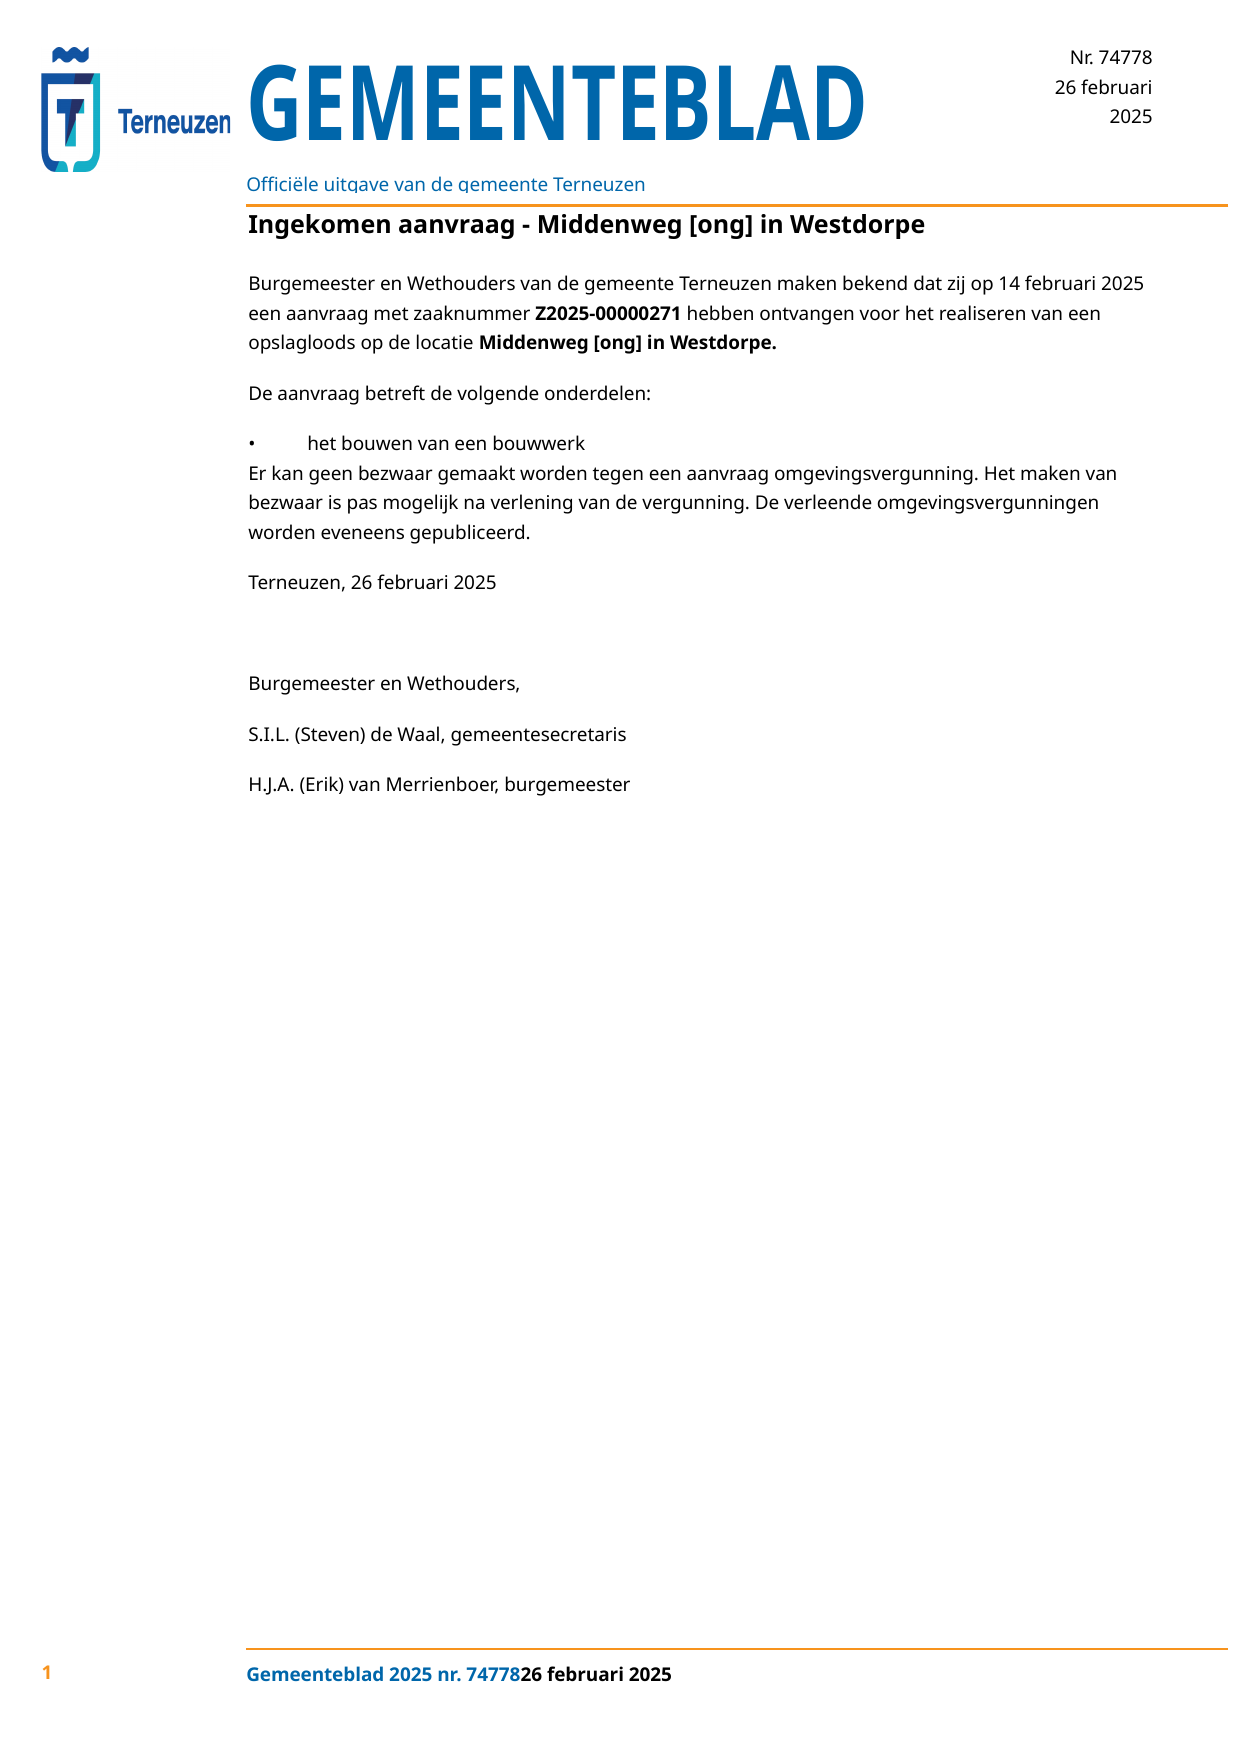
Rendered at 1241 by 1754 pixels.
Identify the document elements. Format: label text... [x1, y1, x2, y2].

text Burgemeester en Wethouders van de gemeente Terneuzen maken bekend dat zij op 14 februari 2025 een aanvraag met zaaknummer Z2025-00000271 hebben ontvangen voor het realiseren van een opslagloods op de locatie Middenweg [ong] in Westdorpe. [248, 270, 1152, 355]
list het bouwen van een bouwwerk [248, 430, 1152, 456]
text Er kan geen bezwaar gemaakt worden tegen een aanvraag omgevingsvergunning. Het maken van bezwaar is pas mogelijk na verlening van de vergunning. De verleende omgevingsvergunningen worden eveneens gepubliceerd. [248, 460, 1152, 545]
text H.J.A. (Erik) van Merrienboer, burgemeester [248, 771, 1152, 797]
text Burgemeester en Wethouders, [248, 670, 1152, 696]
text De aanvraag betreft de volgende onderdelen: [248, 380, 1152, 406]
text S.I.L. (Steven) de Waal, gemeentesecretaris [248, 721, 1152, 746]
text Ingekomen aanvraag - Middenweg [ong] in Westdorpe [248, 207, 1152, 241]
picture [41, 47, 231, 172]
text Terneuzen, 26 februari 2025 [248, 569, 1152, 595]
